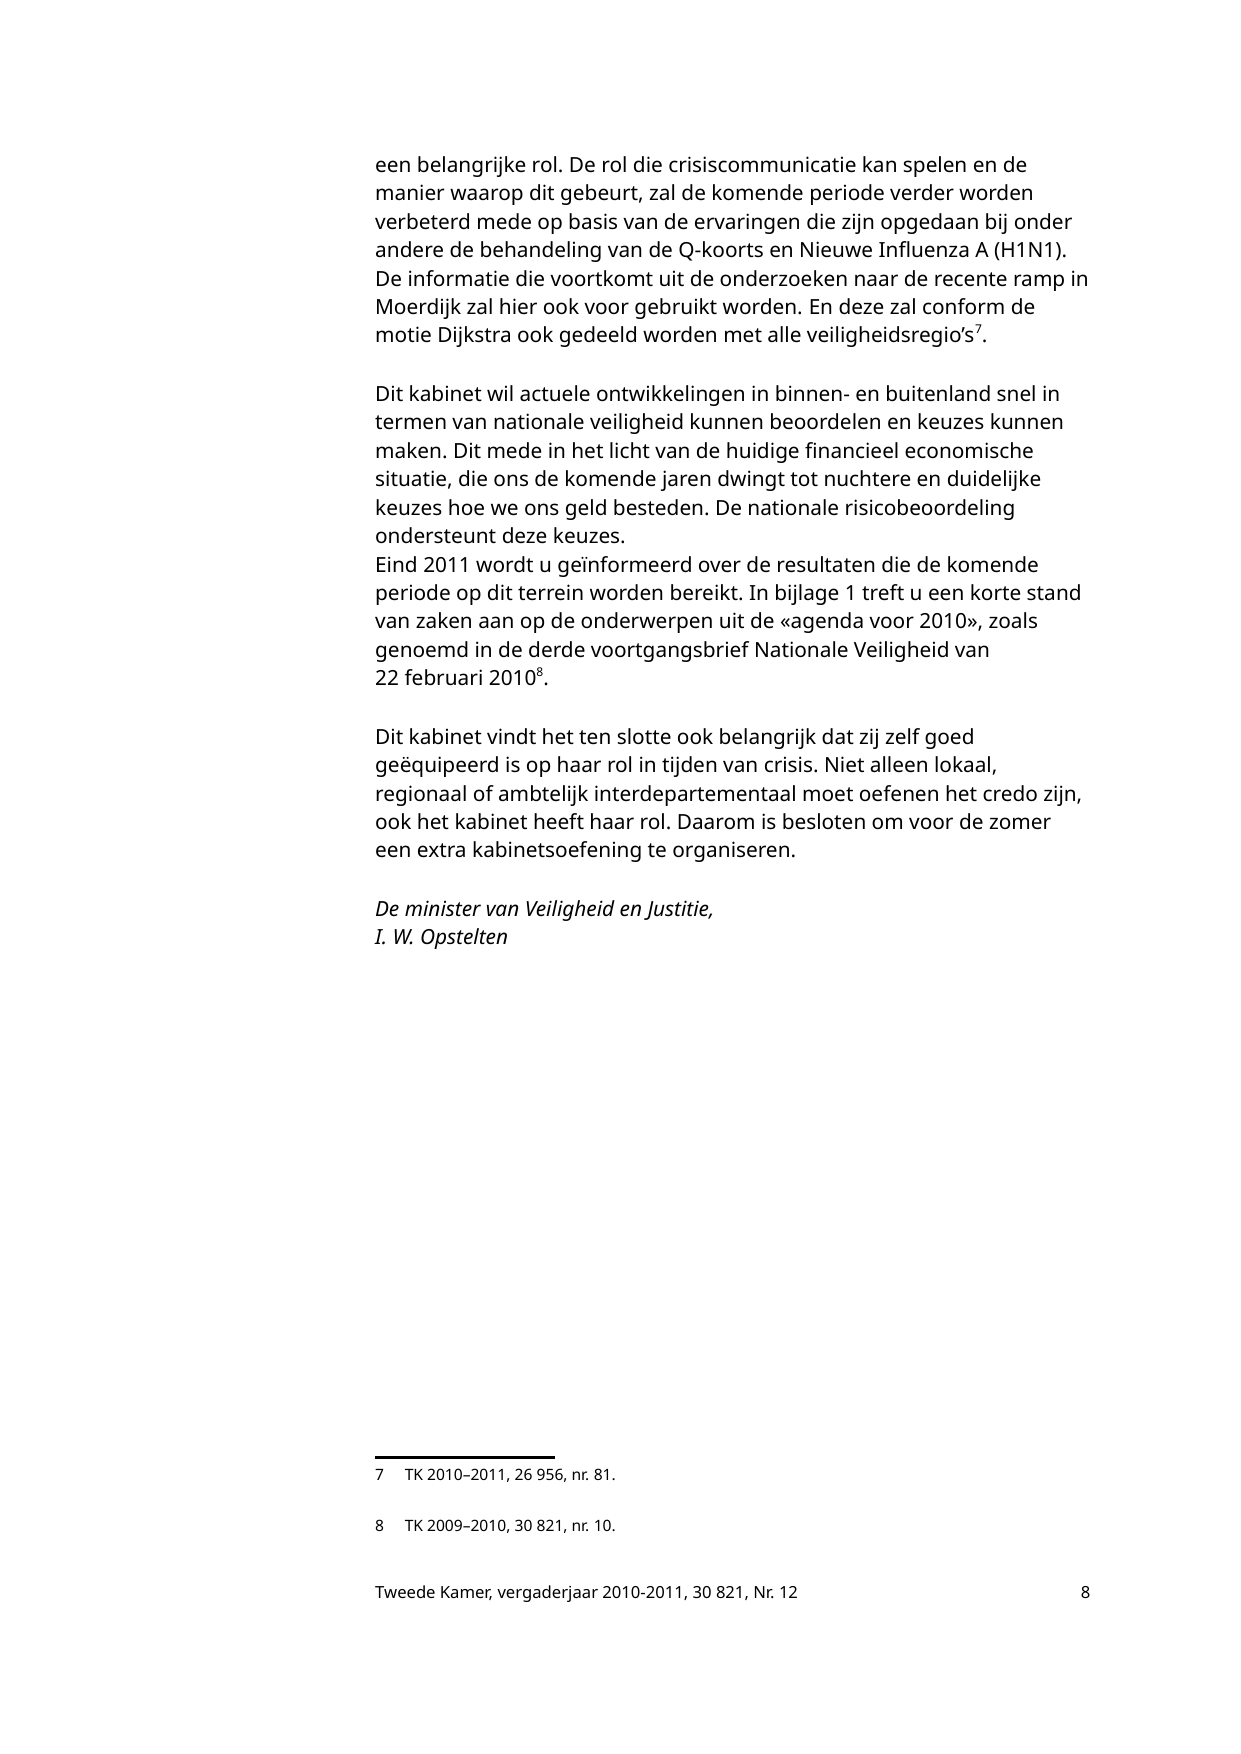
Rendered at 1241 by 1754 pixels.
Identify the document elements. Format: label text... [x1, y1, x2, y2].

text TK 2010–2011, 26 956, nr. 81. [375, 1449, 1090, 1478]
text Eind 2011 wordt u geïnformeerd over de resultaten die de komende periode op dit terrein worden bereikt. In bijlage 1 treft u een korte stand van zaken aan op de onderwerpen uit de «agenda voor 2010», zoals genoemd in de derde voortgangsbrief Nationale Veiligheid van 22 februari 2010. [375, 550, 1090, 692]
text een belangrijke rol. De rol die crisiscommunicatie kan spelen en de manier waarop dit gebeurt, zal de komende periode verder worden verbeterd mede op basis van de ervaringen die zijn opgedaan bij onder andere de behandeling van de Q-koorts en Nieuwe Influenza A (H1N1). De informatie die voortkomt uit de onderzoeken naar de recente ramp in Moerdijk zal hier ook voor gebruikt worden. En deze zal conform de motie Dijkstra ook gedeeld worden met alle veiligheidsregio’s. [375, 150, 1090, 349]
text I. W. Opstelten [375, 922, 1090, 951]
text Dit kabinet wil actuele ontwikkelingen in binnen- en buitenland snel in termen van nationale veiligheid kunnen beoordelen en keuzes kunnen maken. Dit mede in het licht van de huidige financieel economische situatie, die ons de komende jaren dwingt tot nuchtere en duidelijke keuzes hoe we ons geld besteden. De nationale risicobeoordeling ondersteunt deze keuzes. [375, 379, 1090, 550]
text De minister van Veiligheid en Justitie, [375, 894, 1090, 922]
text Dit kabinet vindt het ten slotte ook belangrijk dat zij zelf goed geëquipeerd is op haar rol in tijden van crisis. Niet alleen lokaal, regionaal of ambtelijk interdepartementaal moet oefenen het credo zijn, ook het kabinet heeft haar rol. Daarom is besloten om voor de zomer een extra kabinetsoefening te organiseren. [375, 722, 1090, 864]
text TK 2009–2010, 30 821, nr. 10. [375, 1508, 1090, 1536]
